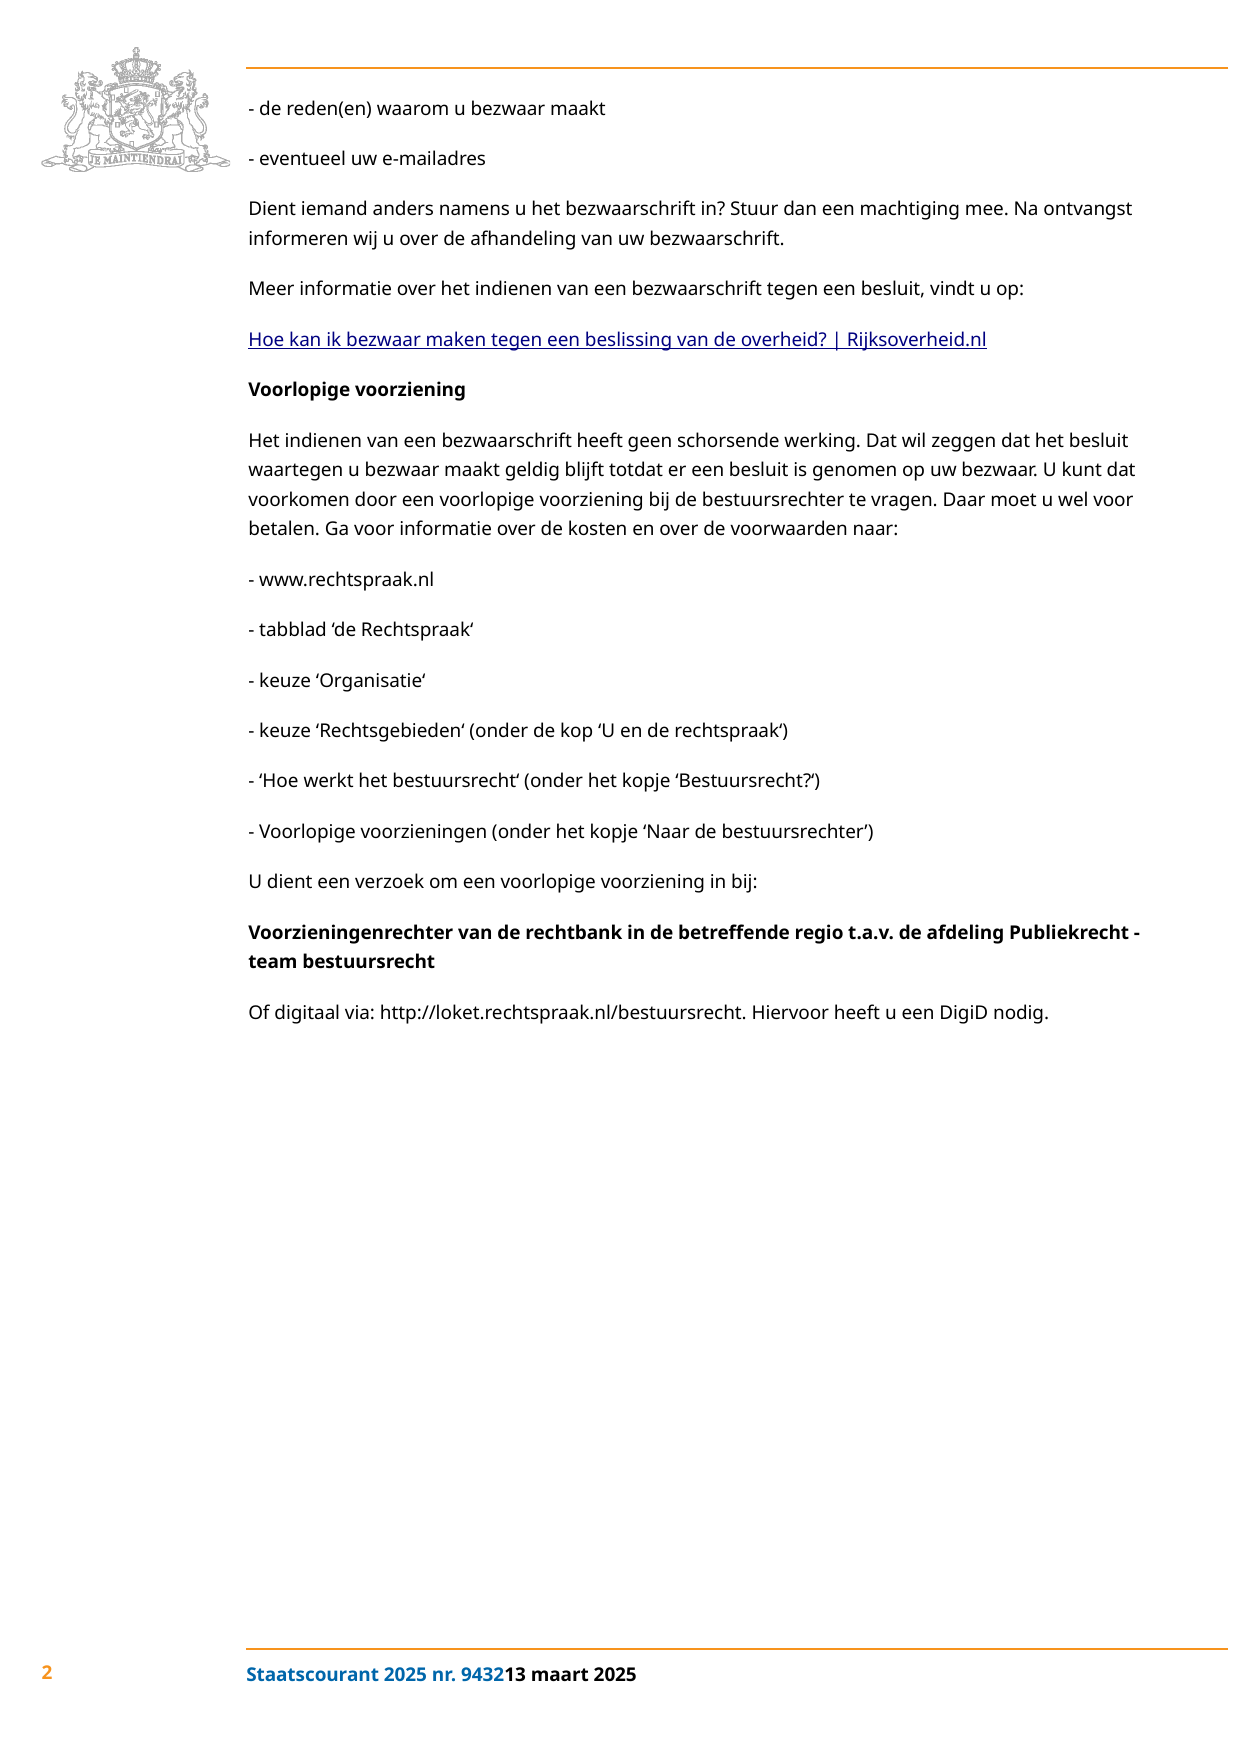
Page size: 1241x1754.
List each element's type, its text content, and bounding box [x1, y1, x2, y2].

text Dient iemand anders namens u het bezwaarschrift in? Stuur dan een machtiging mee. Na ontvangst informeren wij u over de afhandeling van uw bezwaarschrift. [248, 196, 1152, 251]
text - tabblad ‘de Rechtspraak‘ [248, 616, 1152, 642]
text Hoe kan ik bezwaar maken tegen een beslissing van de overheid? | Rijksoverheid.nl [248, 326, 1152, 352]
text Voorzieningenrechter van de rechtbank in de betreffende regio t.a.v. de afdeling Publiekrecht - team bestuursrecht [248, 919, 1152, 974]
text U dient een verzoek om een voorlopige voorziening in bij: [248, 868, 1152, 894]
text Of digitaal via: http://loket.rechtspraak.nl/bestuursrecht. Hiervoor heeft u een DigiD nodig. [248, 999, 1152, 1025]
text - eventueel uw e-mailadres [248, 145, 1152, 171]
text - keuze ‘Organisatie‘ [248, 667, 1152, 693]
text Het indienen van een bezwaarschrift heeft geen schorsende werking. Dat wil zeggen dat het besluit waartegen u bezwaar maakt geldig blijft totdat er een besluit is genomen op uw bezwaar. U kunt dat voorkomen door een voorlopige voorziening bij de bestuursrechter te vragen. Daar moet u wel voor betalen. Ga voor informatie over de kosten en over de voorwaarden naar: [248, 427, 1152, 541]
text - Voorlopige voorzieningen (onder het kopje ‘Naar de bestuursrechter’) [248, 818, 1152, 844]
picture [41, 47, 231, 172]
text - keuze ‘Rechtsgebieden‘ (onder de kop ‘U en de rechtspraak‘) [248, 717, 1152, 743]
text - www.rechtspraak.nl [248, 566, 1152, 592]
text - ‘Hoe werkt het bestuursrecht‘ (onder het kopje ‘Bestuursrecht?‘) [248, 768, 1152, 793]
text Voorlopige voorziening [248, 376, 1152, 402]
text Meer informatie over het indienen van een bezwaarschrift tegen een besluit, vindt u op: [248, 276, 1152, 301]
text - de reden(en) waarom u bezwaar maakt [248, 95, 1152, 121]
